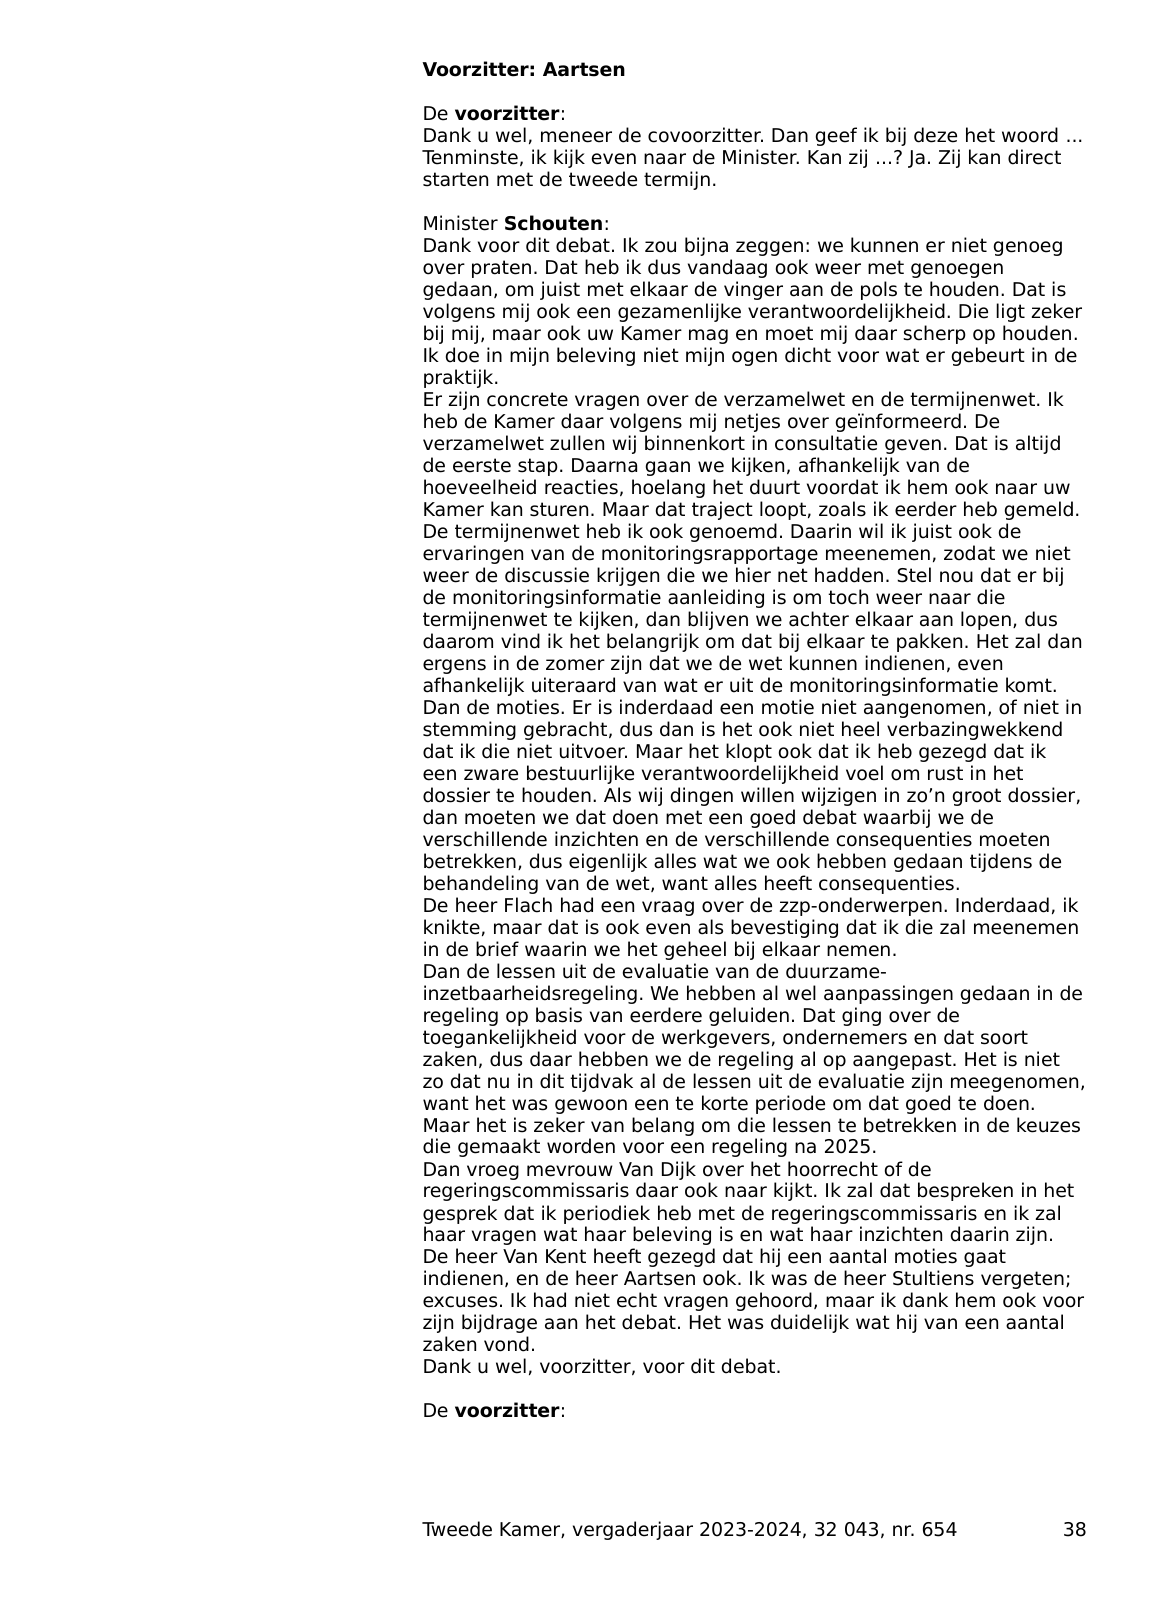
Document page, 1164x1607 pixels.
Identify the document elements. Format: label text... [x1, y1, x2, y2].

text Dank u wel, voorzitter, voor dit debat. [422, 1356, 1087, 1378]
text Minister Schouten: [422, 213, 1087, 235]
text De voorzitter: [422, 1400, 1087, 1422]
text De voorzitter: [422, 103, 1087, 125]
text De termijnenwet heb ik ook genoemd. Daarin wil ik juist ook de ervaringen van de monitoringsrapportage meenemen, zodat we niet weer de discussie krijgen die we hier net hadden. Stel nou dat er bij de monitoringsinformatie aanleiding is om toch weer naar die termijnenwet te kijken, dan blijven we achter elkaar aan lopen, dus daarom vind ik het belangrijk om dat bij elkaar te pakken. Het zal dan ergens in de zomer zijn dat we de wet kunnen indienen, even afhankelijk uiteraard van wat er uit de monitoringsinformatie komt. [422, 521, 1087, 697]
text Dan de moties. Er is inderdaad een motie niet aangenomen, of niet in stemming gebracht, dus dan is het ook niet heel verbazingwekkend dat ik die niet uitvoer. Maar het klopt ook dat ik heb gezegd dat ik een zware bestuurlijke verantwoordelijkheid voel om rust in het dossier te houden. Als wij dingen willen wijzigen in zo’n groot dossier, dan moeten we dat doen met een goed debat waarbij we de verschillende inzichten en de verschillende consequenties moeten betrekken, dus eigenlijk alles wat we ook hebben gedaan tijdens de behandeling van de wet, want alles heeft consequenties. [422, 697, 1087, 895]
text Dank voor dit debat. Ik zou bijna zeggen: we kunnen er niet genoeg over praten. Dat heb ik dus vandaag ook weer met genoegen gedaan, om juist met elkaar de vinger aan de pols te houden. Dat is volgens mij ook een gezamenlijke verantwoordelijkheid. Die ligt zeker bij mij, maar ook uw Kamer mag en moet mij daar scherp op houden. Ik doe in mijn beleving niet mijn ogen dicht voor wat er gebeurt in de praktijk. [422, 235, 1087, 389]
text Er zijn concrete vragen over de verzamelwet en de termijnenwet. Ik heb de Kamer daar volgens mij netjes over geïnformeerd. De verzamelwet zullen wij binnenkort in consultatie geven. Dat is altijd de eerste stap. Daarna gaan we kijken, afhankelijk van de hoeveelheid reacties, hoelang het duurt voordat ik hem ook naar uw Kamer kan sturen. Maar dat traject loopt, zoals ik eerder heb gemeld. [422, 389, 1087, 521]
text Dan vroeg mevrouw Van Dijk over het hoorrecht of de regeringscommissaris daar ook naar kijkt. Ik zal dat bespreken in het gesprek dat ik periodiek heb met de regeringscommissaris en ik zal haar vragen wat haar beleving is en wat haar inzichten daarin zijn. [422, 1158, 1087, 1246]
subtitle Voorzitter: Aartsen [422, 59, 1087, 81]
text De heer Flach had een vraag over de zzp-onderwerpen. Inderdaad, ik knikte, maar dat is ook even als bevestiging dat ik die zal meenemen in de brief waarin we het geheel bij elkaar nemen. [422, 895, 1087, 961]
text Dank u wel, meneer de covoorzitter. Dan geef ik bij deze het woord ... Tenminste, ik kijk even naar de Minister. Kan zij ...? Ja. Zij kan direct starten met de tweede termijn. [422, 125, 1087, 191]
text Dan de lessen uit de evaluatie van de duurzame-inzetbaarheidsregeling. We hebben al wel aanpassingen gedaan in de regeling op basis van eerdere geluiden. Dat ging over de toegankelijkheid voor de werkgevers, ondernemers en dat soort zaken, dus daar hebben we de regeling al op aangepast. Het is niet zo dat nu in dit tijdvak al de lessen uit de evaluatie zijn meegenomen, want het was gewoon een te korte periode om dat goed te doen. Maar het is zeker van belang om die lessen te betrekken in de keuzes die gemaakt worden voor een regeling na 2025. [422, 961, 1087, 1158]
text De heer Van Kent heeft gezegd dat hij een aantal moties gaat indienen, en de heer Aartsen ook. Ik was de heer Stultiens vergeten; excuses. Ik had niet echt vragen gehoord, maar ik dank hem ook voor zijn bijdrage aan het debat. Het was duidelijk wat hij van een aantal zaken vond. [422, 1246, 1087, 1356]
